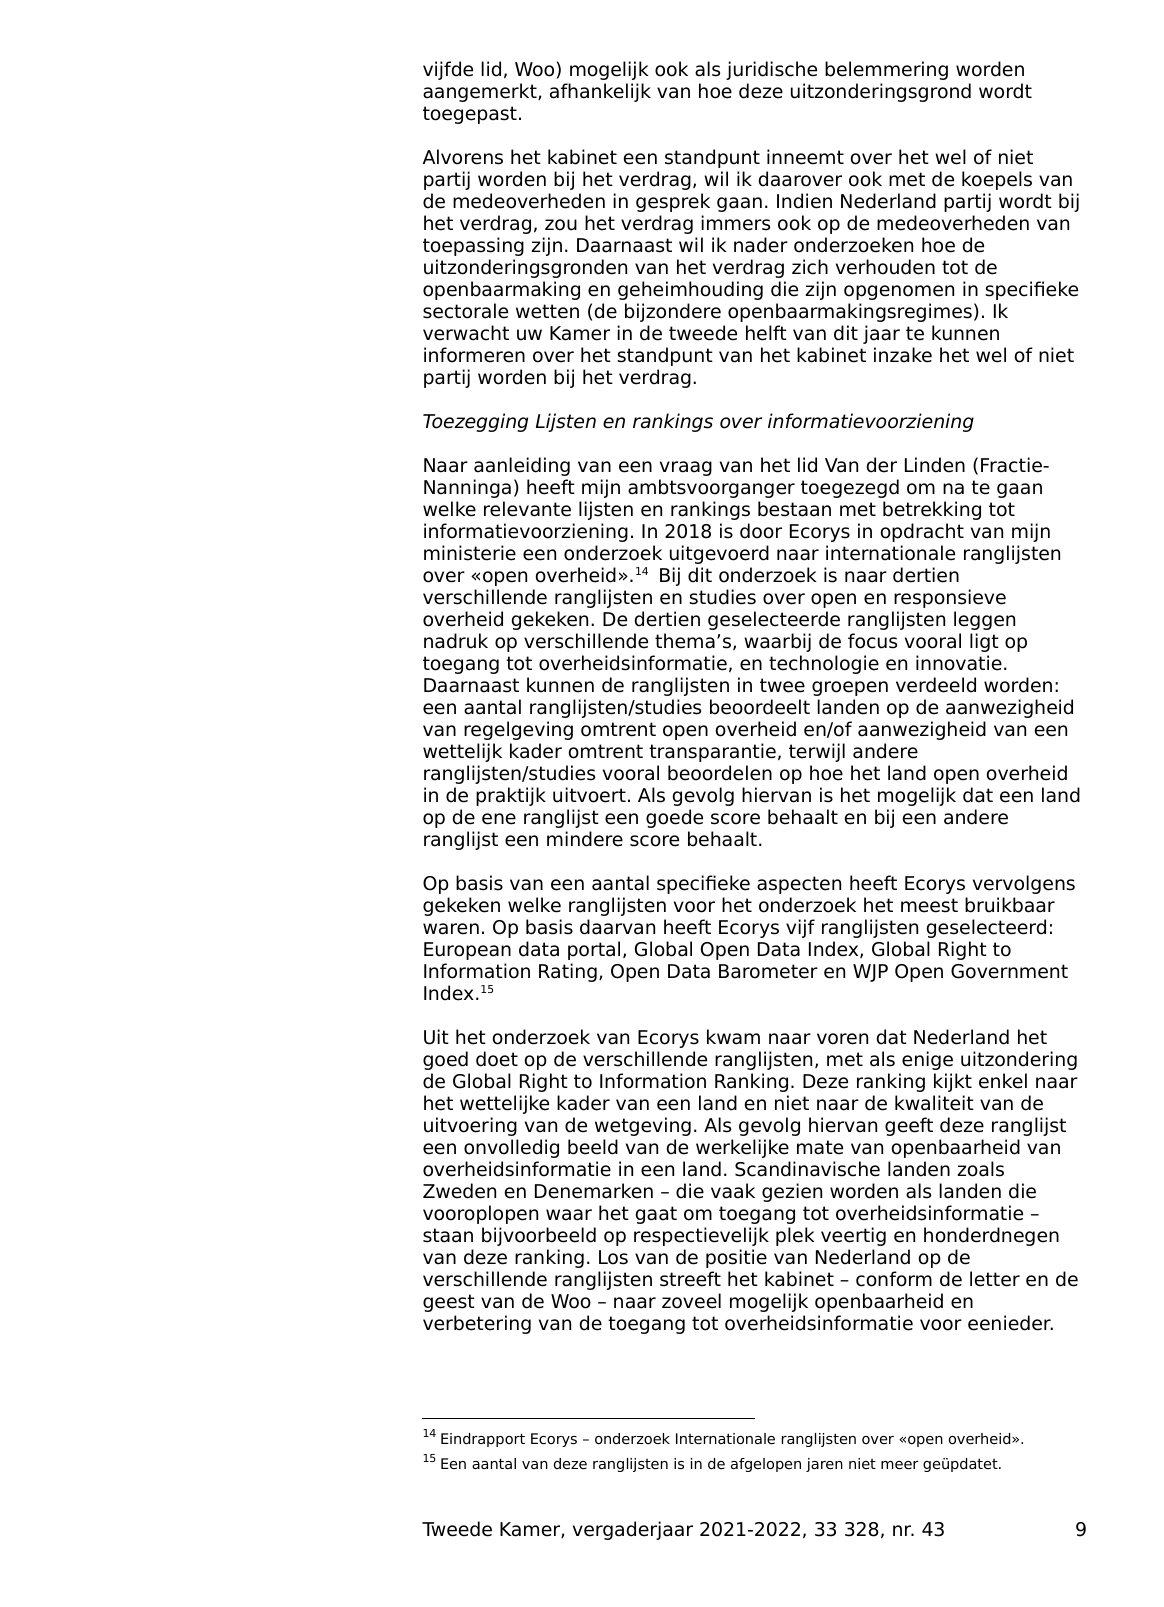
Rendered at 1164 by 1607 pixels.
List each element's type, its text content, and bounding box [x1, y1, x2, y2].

text Een aantal van deze ranglijsten is in de afgelopen jaren niet meer geüpdatet. [422, 1452, 1087, 1474]
text vijfde lid, Woo) mogelijk ook als juridische belemmering worden aangemerkt, afhankelijk van hoe deze uitzonderingsgrond wordt toegepast. [422, 59, 1087, 125]
text Op basis van een aantal specifieke aspecten heeft Ecorys vervolgens gekeken welke ranglijsten voor het onderzoek het meest bruikbaar waren. Op basis daarvan heeft Ecorys vijf ranglijsten geselecteerd: European data portal, Global Open Data Index, Global Right to Information Rating, Open Data Barometer en WJP Open Government Index. [422, 873, 1087, 1005]
text Uit het onderzoek van Ecorys kwam naar voren dat Nederland het goed doet op de verschillende ranglijsten, met als enige uitzondering de Global Right to Information Ranking. Deze ranking kijkt enkel naar het wettelijke kader van een land en niet naar de kwaliteit van de uitvoering van de wetgeving. Als gevolg hiervan geeft deze ranglijst een onvolledig beeld van de werkelijke mate van openbaarheid van overheidsinformatie in een land. Scandinavische landen zoals Zweden en Denemarken – die vaak gezien worden als landen die vooroplopen waar het gaat om toegang tot overheidsinformatie – staan bijvoorbeeld op respectievelijk plek veertig en honderdnegen van deze ranking. Los van de positie van Nederland op de verschillende ranglijsten streeft het kabinet – conform de letter en de geest van de Woo – naar zoveel mogelijk openbaarheid en verbetering van de toegang tot overheidsinformatie voor eenieder. [422, 1027, 1087, 1335]
text Alvorens het kabinet een standpunt inneemt over het wel of niet partij worden bij het verdrag, wil ik daarover ook met de koepels van de medeoverheden in gesprek gaan. Indien Nederland partij wordt bij het verdrag, zou het verdrag immers ook op de medeoverheden van toepassing zijn. Daarnaast wil ik nader onderzoeken hoe de uitzonderingsgronden van het verdrag zich verhouden tot de openbaarmaking en geheimhouding die zijn opgenomen in specifieke sectorale wetten (de bijzondere openbaarmakingsregimes). Ik verwacht uw Kamer in de tweede helft van dit jaar te kunnen informeren over het standpunt van het kabinet inzake het wel of niet partij worden bij het verdrag. [422, 147, 1087, 389]
text Naar aanleiding van een vraag van het lid Van der Linden (Fractie-Nanninga) heeft mijn ambtsvoorganger toegezegd om na te gaan welke relevante lijsten en rankings bestaan met betrekking tot informatievoorziening. In 2018 is door Ecorys in opdracht van mijn ministerie een onderzoek uitgevoerd naar internationale ranglijsten over «open overheid». Bij dit onderzoek is naar dertien verschillende ranglijsten en studies over open en responsieve overheid gekeken. De dertien geselecteerde ranglijsten leggen nadruk op verschillende thema’s, waarbij de focus vooral ligt op toegang tot overheidsinformatie, en technologie en innovatie. Daarnaast kunnen de ranglijsten in twee groepen verdeeld worden: een aantal ranglijsten/studies beoordeelt landen op de aanwezigheid van regelgeving omtrent open overheid en/of aanwezigheid van een wettelijk kader omtrent transparantie, terwijl andere ranglijsten/studies vooral beoordelen op hoe het land open overheid in de praktijk uitvoert. Als gevolg hiervan is het mogelijk dat een land op de ene ranglijst een goede score behaalt en bij een andere ranglijst een mindere score behaalt. [422, 455, 1087, 851]
text Eindrapport Ecorys – onderzoek Internationale ranglijsten over «open overheid». [422, 1427, 1087, 1449]
subtitle Toezegging Lijsten en rankings over informatievoorziening [422, 411, 1087, 433]
